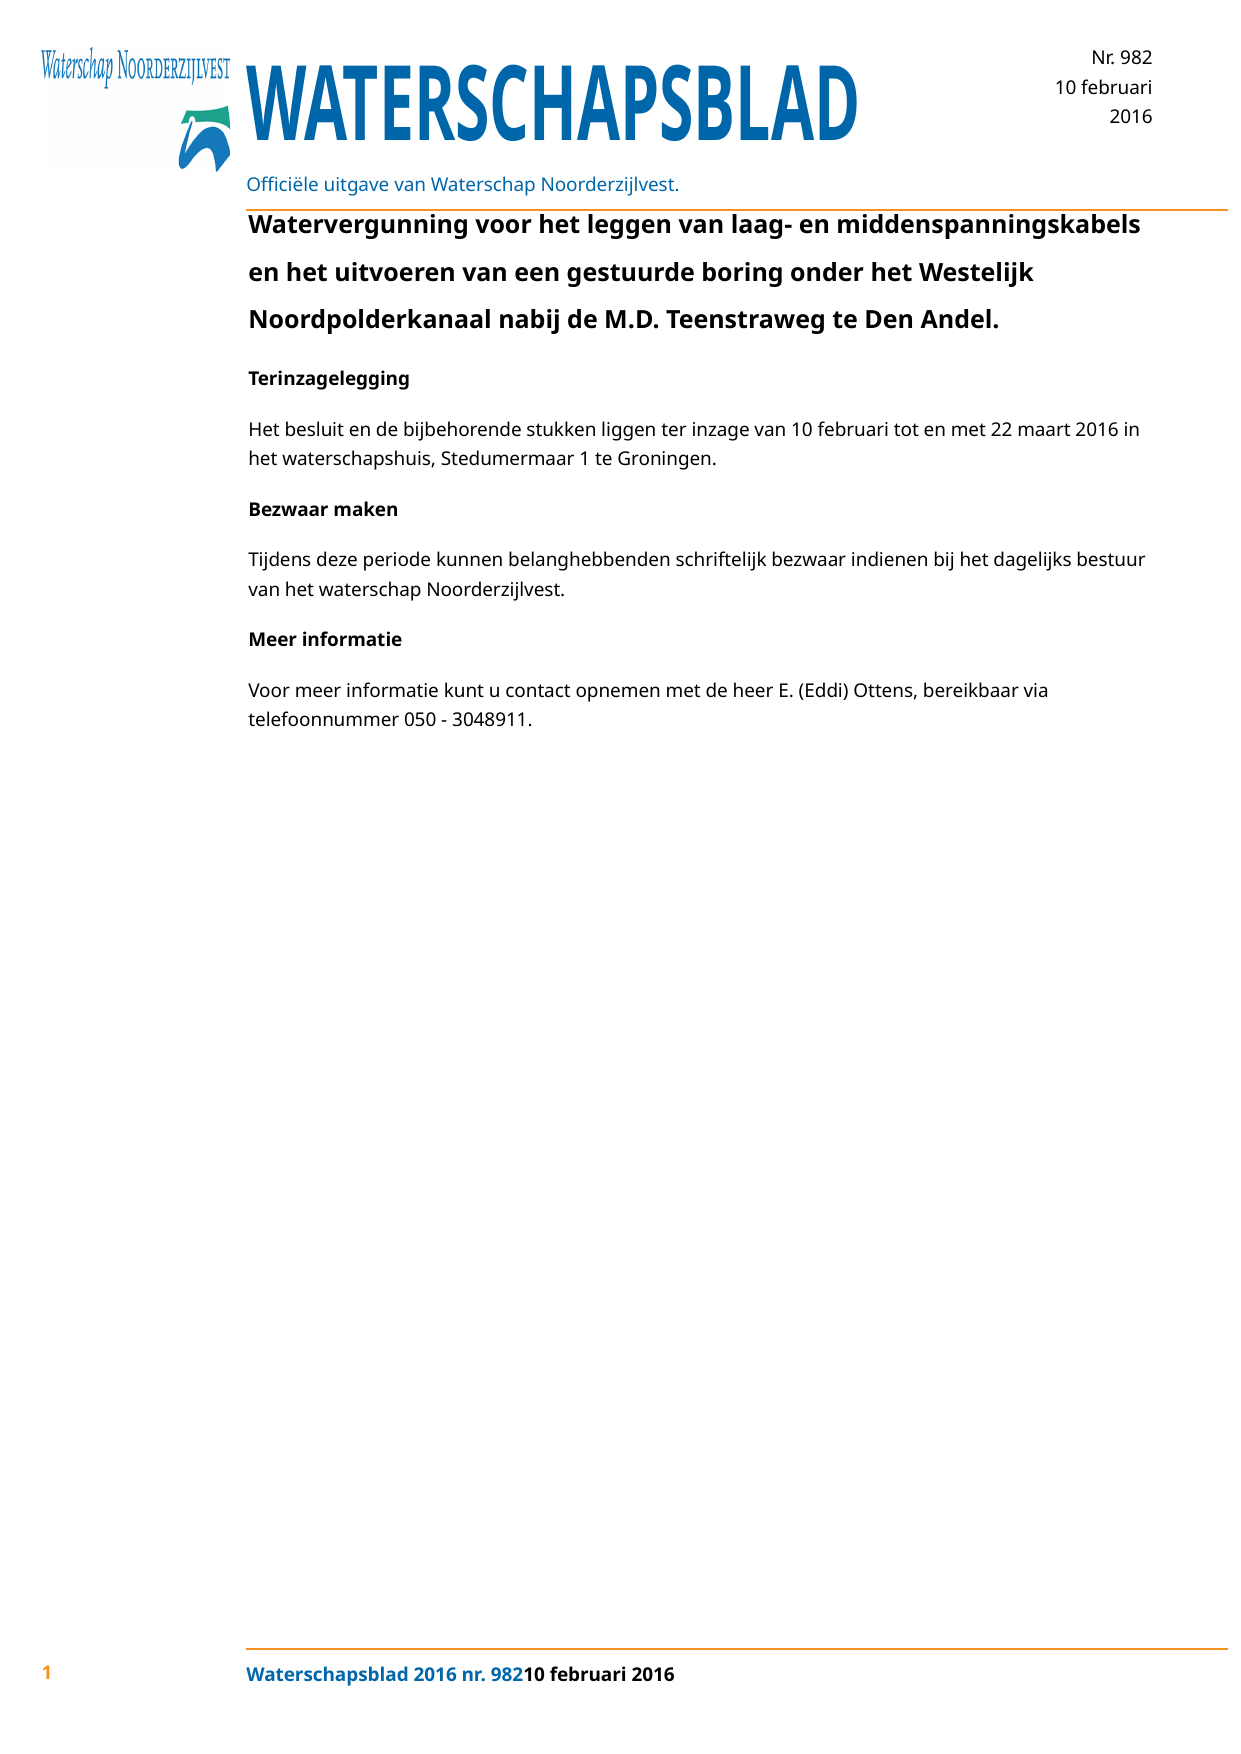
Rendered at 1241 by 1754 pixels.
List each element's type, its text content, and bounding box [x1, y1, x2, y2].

text Meer informatie [248, 626, 1152, 652]
text Bezwaar maken [248, 496, 1152, 522]
text Terinzagelegging [248, 366, 1152, 391]
text Het besluit en de bijbehorende stukken liggen ter inzage van 10 februari tot en met 22 maart 2016 in het waterschapshuis, Stedumermaar 1 te Groningen. [248, 416, 1152, 471]
text Voor meer informatie kunt u contact opnemen met de heer E. (Eddi) Ottens, bereikbaar via telefoonnummer 050 - 3048911. [248, 677, 1152, 732]
picture [41, 47, 231, 172]
text Tijdens deze periode kunnen belanghebbenden schriftelijk bezwaar indienen bij het dagelijks bestuur van het waterschap Noorderzijlvest. [248, 546, 1152, 602]
text Watervergunning voor het leggen van laag- en middenspanningskabels en het uitvoeren van een gestuurde boring onder het Westelijk Noordpolderkanaal nabij de M.D. Teenstraweg te Den Andel. [248, 211, 1152, 336]
